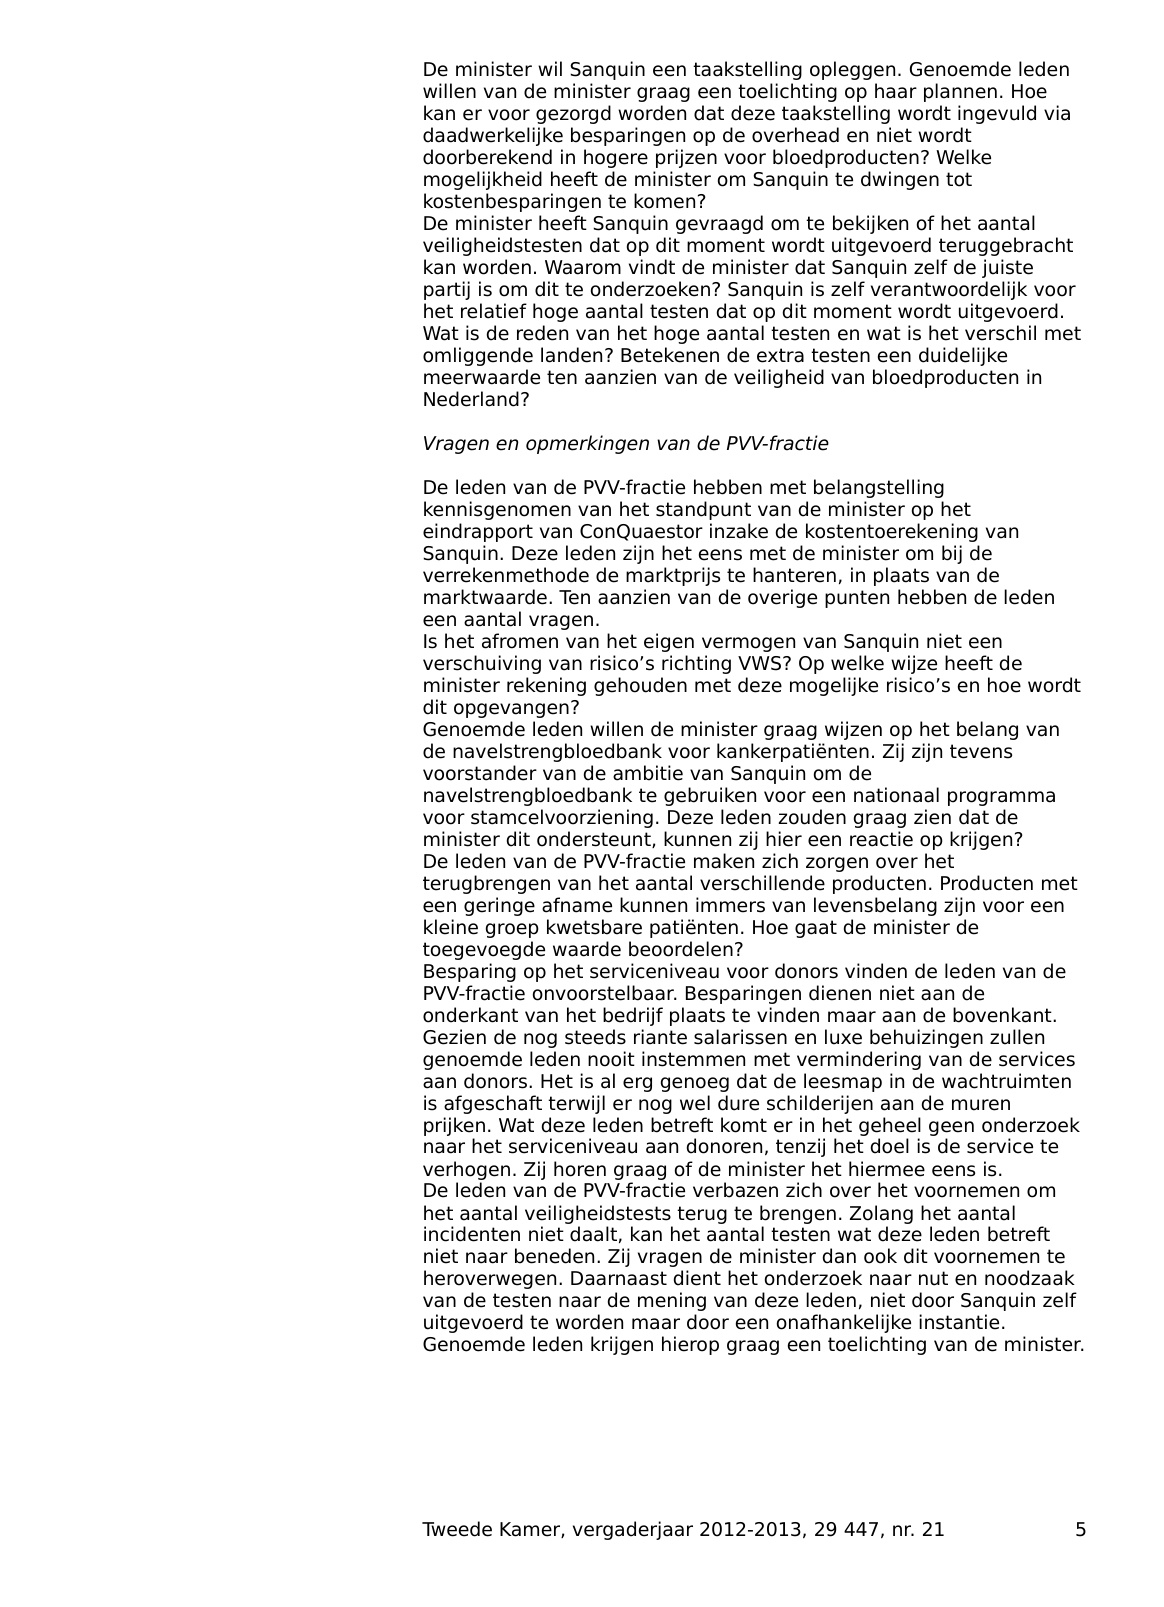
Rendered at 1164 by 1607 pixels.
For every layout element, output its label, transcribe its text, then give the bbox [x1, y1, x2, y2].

text De leden van de PVV-fractie hebben met belangstelling kennisgenomen van het standpunt van de minister op het eindrapport van ConQuaestor inzake de kostentoerekening van Sanquin. Deze leden zijn het eens met de minister om bij de verrekenmethode de marktprijs te hanteren, in plaats van de marktwaarde. Ten aanzien van de overige punten hebben de leden een aantal vragen. [422, 477, 1087, 631]
text De minister wil Sanquin een taakstelling opleggen. Genoemde leden willen van de minister graag een toelichting op haar plannen. Hoe kan er voor gezorgd worden dat deze taakstelling wordt ingevuld via daadwerkelijke besparingen op de overhead en niet wordt doorberekend in hogere prijzen voor bloedproducten? Welke mogelijkheid heeft de minister om Sanquin te dwingen tot kostenbesparingen te komen? [422, 59, 1087, 213]
text Genoemde leden willen de minister graag wijzen op het belang van de navelstrengbloedbank voor kankerpatiënten. Zij zijn tevens voorstander van de ambitie van Sanquin om de navelstrengbloedbank te gebruiken voor een nationaal programma voor stamcelvoorziening. Deze leden zouden graag zien dat de minister dit ondersteunt, kunnen zij hier een reactie op krijgen? [422, 719, 1087, 851]
text Besparing op het serviceniveau voor donors vinden de leden van de PVV-fractie onvoorstelbaar. Besparingen dienen niet aan de onderkant van het bedrijf plaats te vinden maar aan de bovenkant. Gezien de nog steeds riante salarissen en luxe behuizingen zullen genoemde leden nooit instemmen met vermindering van de services aan donors. Het is al erg genoeg dat de leesmap in de wachtruimten is afgeschaft terwijl er nog wel dure schilderijen aan de muren prijken. Wat deze leden betreft komt er in het geheel geen onderzoek naar het serviceniveau aan donoren, tenzij het doel is de service te verhogen. Zij horen graag of de minister het hiermee eens is. [422, 961, 1087, 1180]
text De leden van de PVV-fractie verbazen zich over het voornemen om het aantal veiligheidstests terug te brengen. Zolang het aantal incidenten niet daalt, kan het aantal testen wat deze leden betreft niet naar beneden. Zij vragen de minister dan ook dit voornemen te heroverwegen. Daarnaast dient het onderzoek naar nut en noodzaak van de testen naar de mening van deze leden, niet door Sanquin zelf uitgevoerd te worden maar door een onafhankelijke instantie. Genoemde leden krijgen hierop graag een toelichting van de minister. [422, 1180, 1087, 1356]
text Is het afromen van het eigen vermogen van Sanquin niet een verschuiving van risico’s richting VWS? Op welke wijze heeft de minister rekening gehouden met deze mogelijke risico’s en hoe wordt dit opgevangen? [422, 631, 1087, 719]
text De minister heeft Sanquin gevraagd om te bekijken of het aantal veiligheidstesten dat op dit moment wordt uitgevoerd teruggebracht kan worden. Waarom vindt de minister dat Sanquin zelf de juiste partij is om dit te onderzoeken? Sanquin is zelf verantwoordelijk voor het relatief hoge aantal testen dat op dit moment wordt uitgevoerd. Wat is de reden van het hoge aantal testen en wat is het verschil met omliggende landen? Betekenen de extra testen een duidelijke meerwaarde ten aanzien van de veiligheid van bloedproducten in Nederland? [422, 213, 1087, 411]
subtitle Vragen en opmerkingen van de PVV-fractie [422, 433, 1087, 455]
text De leden van de PVV-fractie maken zich zorgen over het terugbrengen van het aantal verschillende producten. Producten met een geringe afname kunnen immers van levensbelang zijn voor een kleine groep kwetsbare patiënten. Hoe gaat de minister de toegevoegde waarde beoordelen? [422, 851, 1087, 961]
